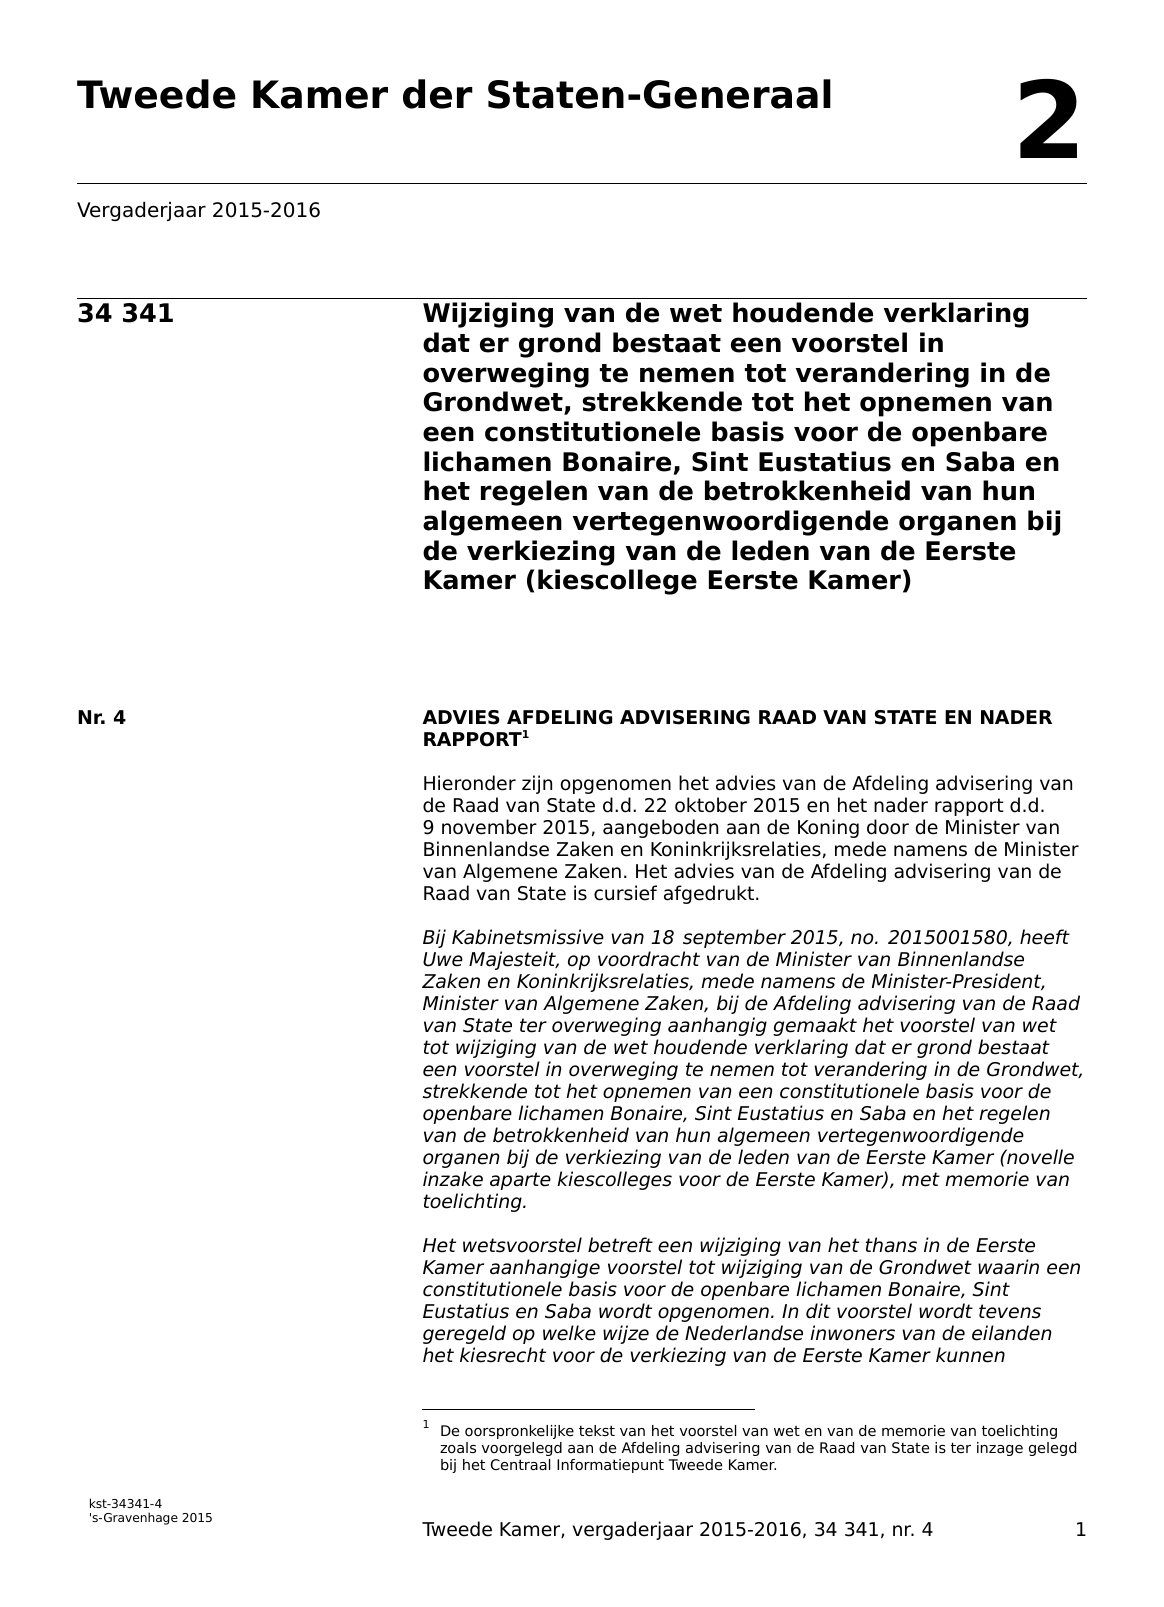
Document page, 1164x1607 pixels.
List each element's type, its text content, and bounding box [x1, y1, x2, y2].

table_header 2 [886, 59, 1087, 183]
text De oorspronkelijke tekst van het voorstel van wet en van de memorie van toelichting zoals voorgelegd aan de Afdeling advisering van de Raad van State is ter inzage gelegd bij het Centraal Informatiepunt Tweede Kamer. [422, 1418, 1087, 1474]
subtitle Nr. 4 ADVIES AFDELING ADVISERING RAAD VAN STATE EN NADER RAPPORT [77, 707, 1087, 751]
text Het wetsvoorstel betreft een wijziging van het thans in de Eerste Kamer aanhangige voorstel tot wijziging van de Grondwet waarin een constitutionele basis voor de openbare lichamen Bonaire, Sint Eustatius en Saba wordt opgenomen. In dit voorstel wordt tevens geregeld op welke wijze de Nederlandse inwoners van de eilanden het kiesrecht voor de verkiezing van de Eerste Kamer kunnen [422, 1235, 1087, 1367]
text kst-34341-4 [88, 1497, 323, 1511]
text 's-Gravenhage 2015 [88, 1511, 323, 1525]
text Hieronder zijn opgenomen het advies van de Afdeling advisering van de Raad van State d.d. 22 oktober 2015 en het nader rapport d.d. 9 november 2015, aangeboden aan de Koning door de Minister van Binnenlandse Zaken en Koninkrijksrelaties, mede namens de Minister van Algemene Zaken. Het advies van de Afdeling advisering van de Raad van State is cursief afgedrukt. [422, 773, 1087, 905]
table_header Tweede Kamer der Staten-Generaal [77, 59, 886, 183]
text Bij Kabinetsmissive van 18 september 2015, no. 2015001580, heeft Uwe Majesteit, op voordracht van de Minister van Binnenlandse Zaken en Koninkrijksrelaties, mede namens de Minister-President, Minister van Algemene Zaken, bij de Afdeling advisering van de Raad van State ter overweging aanhangig gemaakt het voorstel van wet tot wijziging van de wet houdende verklaring dat er grond bestaat een voorstel in overweging te nemen tot verandering in de Grondwet, strekkende tot het opnemen van een constitutionele basis voor de openbare lichamen Bonaire, Sint Eustatius en Saba en het regelen van de betrokkenheid van hun algemeen vertegenwoordigende organen bij de verkiezing van de leden van de Eerste Kamer (novelle inzake aparte kiescolleges voor de Eerste Kamer), met memorie van toelichting. [422, 927, 1087, 1213]
subtitle 34 341 Wijziging van de wet houdende verklaring dat er grond bestaat een voorstel in overweging te nemen tot verandering in de Grondwet, strekkende tot het opnemen van een constitutionele basis voor de openbare lichamen Bonaire, Sint Eustatius en Saba en het regelen van de betrokkenheid van hun algemeen vertegenwoordigende organen bij de verkiezing van de leden van de Eerste Kamer (kiescollege Eerste Kamer) [77, 299, 1087, 596]
table_cell Vergaderjaar 2015-2016 [77, 184, 1087, 298]
